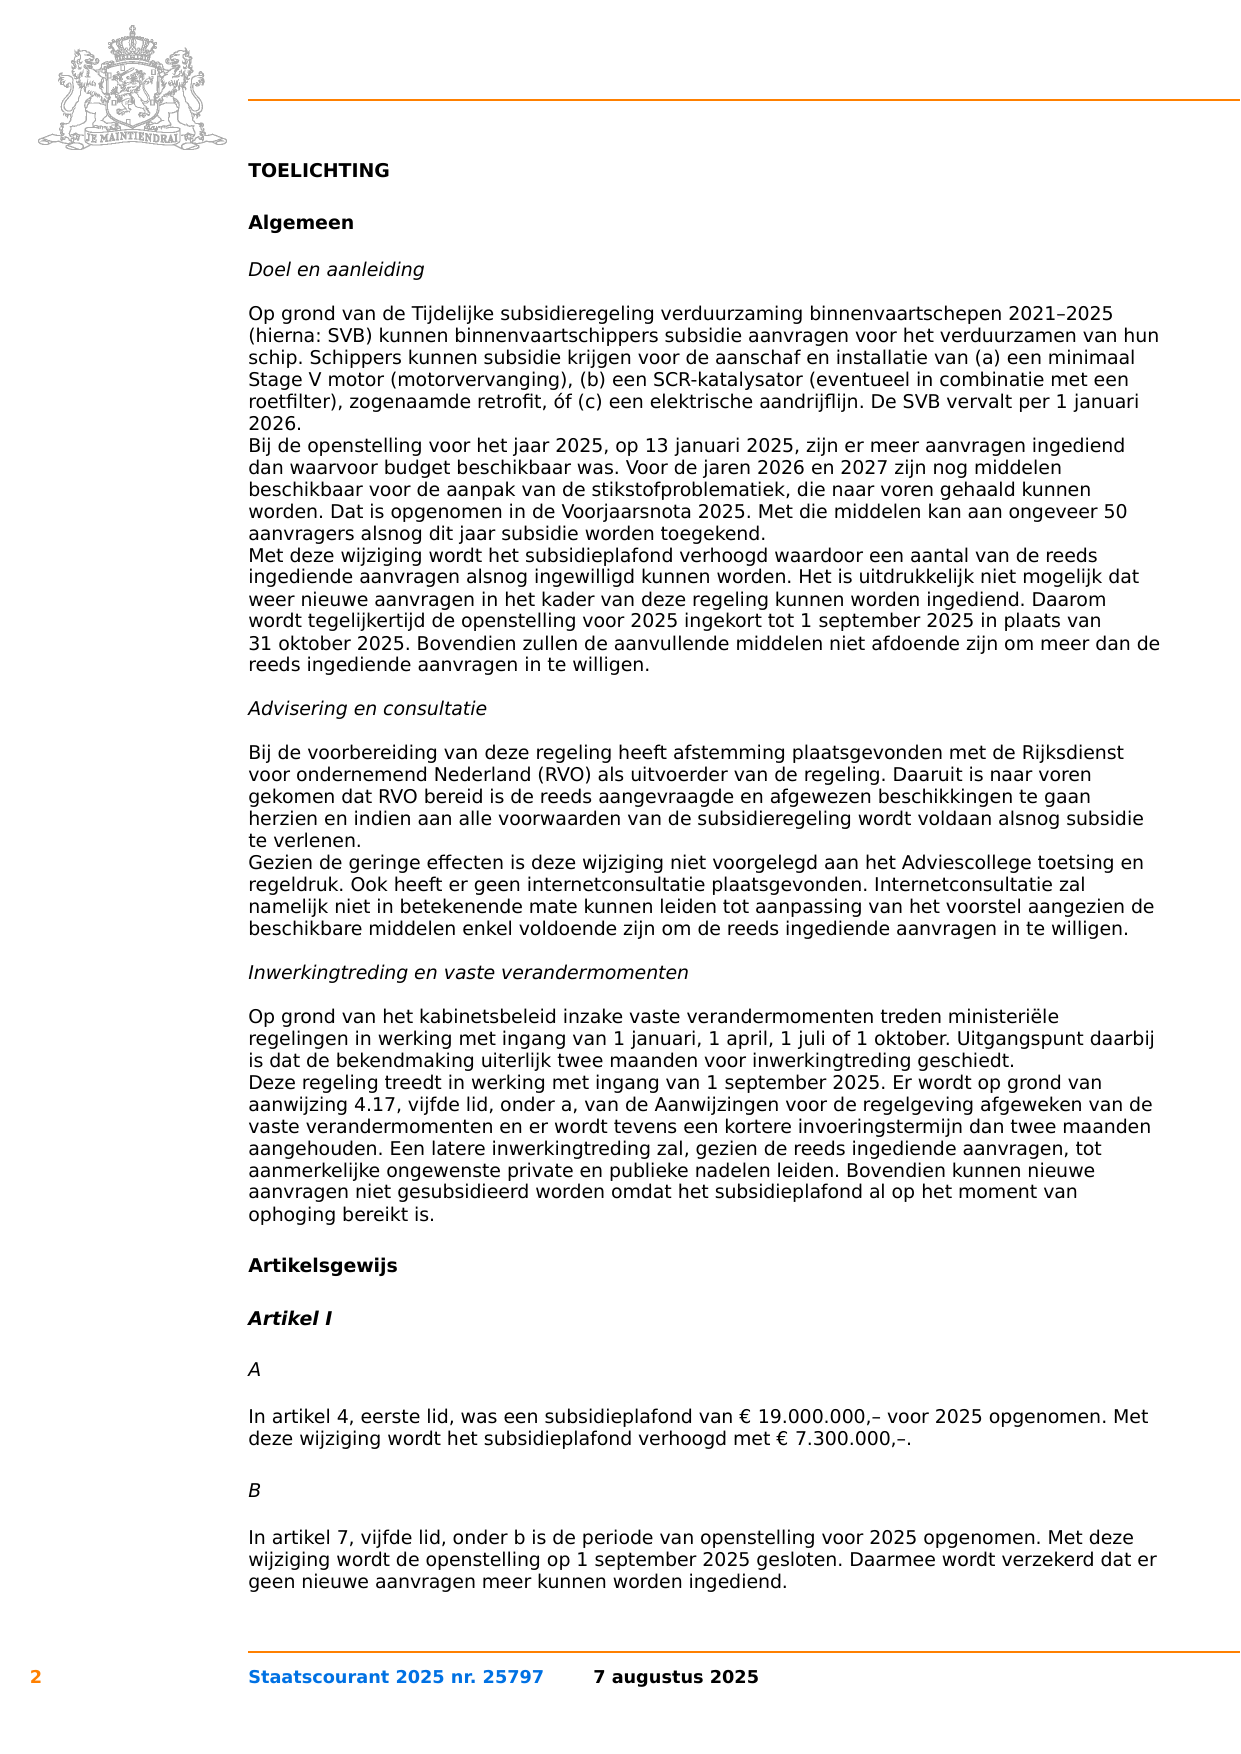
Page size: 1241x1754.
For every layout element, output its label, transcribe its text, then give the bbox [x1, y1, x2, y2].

subtitle Inwerkingtreding en vaste verandermomenten [248, 962, 1163, 984]
text Gezien de geringe effecten is deze wijziging niet voorgelegd aan het Adviescollege toetsing en regeldruk. Ook heeft er geen internetconsultatie plaatsgevonden. Internetconsultatie zal namelijk niet in betekenende mate kunnen leiden tot aanpassing van het voorstel aangezien de beschikbare middelen enkel voldoende zijn om de reeds ingediende aanvragen in te willigen. [248, 852, 1163, 940]
text In artikel 7, vijfde lid, onder b is de periode van openstelling voor 2025 opgenomen. Met deze wijziging wordt de openstelling op 1 september 2025 gesloten. Daarmee wordt verzekerd dat er geen nieuwe aanvragen meer kunnen worden ingediend. [248, 1527, 1163, 1593]
text In artikel 4, eerste lid, was een subsidieplafond van € 19.000.000,– voor 2025 opgenomen. Met deze wijziging wordt het subsidieplafond verhoogd met € 7.300.000,–. [248, 1406, 1163, 1450]
text Bij de openstelling voor het jaar 2025, op 13 januari 2025, zijn er meer aanvragen ingediend dan waarvoor budget beschikbaar was. Voor de jaren 2026 en 2027 zijn nog middelen beschikbaar voor de aanpak van de stikstofproblematiek, die naar voren gehaald kunnen worden. Dat is opgenomen in de Voorjaarsnota 2025. Met die middelen kan aan ongeveer 50 aanvragers alsnog dit jaar subsidie worden toegekend. [248, 434, 1163, 544]
text Bij de voorbereiding van deze regeling heeft afstemming plaatsgevonden met de Rijksdienst voor ondernemend Nederland (RVO) als uitvoerder van de regeling. Daaruit is naar voren gekomen dat RVO bereid is de reeds aangevraagde en afgewezen beschikkingen te gaan herzien en indien aan alle voorwaarden van de subsidieregeling wordt voldaan alsnog subsidie te verlenen. [248, 742, 1163, 852]
subtitle A [248, 1359, 1163, 1381]
subtitle TOELICHTING [248, 160, 1163, 182]
subtitle Advisering en consultatie [248, 698, 1163, 720]
subtitle Artikel I [248, 1307, 1163, 1329]
text Met deze wijziging wordt het subsidieplafond verhoogd waardoor een aantal van de reeds ingediende aanvragen alsnog ingewilligd kunnen worden. Het is uitdrukkelijk niet mogelijk dat weer nieuwe aanvragen in het kader van deze regeling kunnen worden ingediend. Daarom wordt tegelijkertijd de openstelling voor 2025 ingekort tot 1 september 2025 in plaats van 31 oktober 2025. Bovendien zullen de aanvullende middelen niet afdoende zijn om meer dan de reeds ingediende aanvragen in te willigen. [248, 544, 1163, 676]
subtitle B [248, 1480, 1163, 1502]
subtitle Artikelsgewijs [248, 1255, 1163, 1277]
text Op grond van de Tijdelijke subsidieregeling verduurzaming binnenvaartschepen 2021–2025 (hierna: SVB) kunnen binnenvaartschippers subsidie aanvragen voor het verduurzamen van hun schip. Schippers kunnen subsidie krijgen voor de aanschaf en installatie van (a) een minimaal Stage V motor (motorvervanging), (b) een SCR-katalysator (eventueel in combinatie met een roetfilter), zogenaamde retrofit, óf (c) een elektrische aandrijflijn. De SVB vervalt per 1 januari 2026. [248, 303, 1163, 434]
subtitle Algemeen [248, 212, 1163, 234]
text Op grond van het kabinetsbeleid inzake vaste verandermomenten treden ministeriële regelingen in werking met ingang van 1 januari, 1 april, 1 juli of 1 oktober. Uitgangspunt daarbij is dat de bekendmaking uiterlijk twee maanden voor inwerkingtreding geschiedt. [248, 1006, 1163, 1072]
picture [38, 25, 227, 150]
text Deze regeling treedt in werking met ingang van 1 september 2025. Er wordt op grond van aanwijzing 4.17, vijfde lid, onder a, van de Aanwijzingen voor de regelgeving afgeweken van de vaste verandermomenten en er wordt tevens een kortere invoeringstermijn dan twee maanden aangehouden. Een latere inwerkingtreding zal, gezien de reeds ingediende aanvragen, tot aanmerkelijke ongewenste private en publieke nadelen leiden. Bovendien kunnen nieuwe aanvragen niet gesubsidieerd worden omdat het subsidieplafond al op het moment van ophoging bereikt is. [248, 1072, 1163, 1225]
subtitle Doel en aanleiding [248, 259, 1163, 281]
